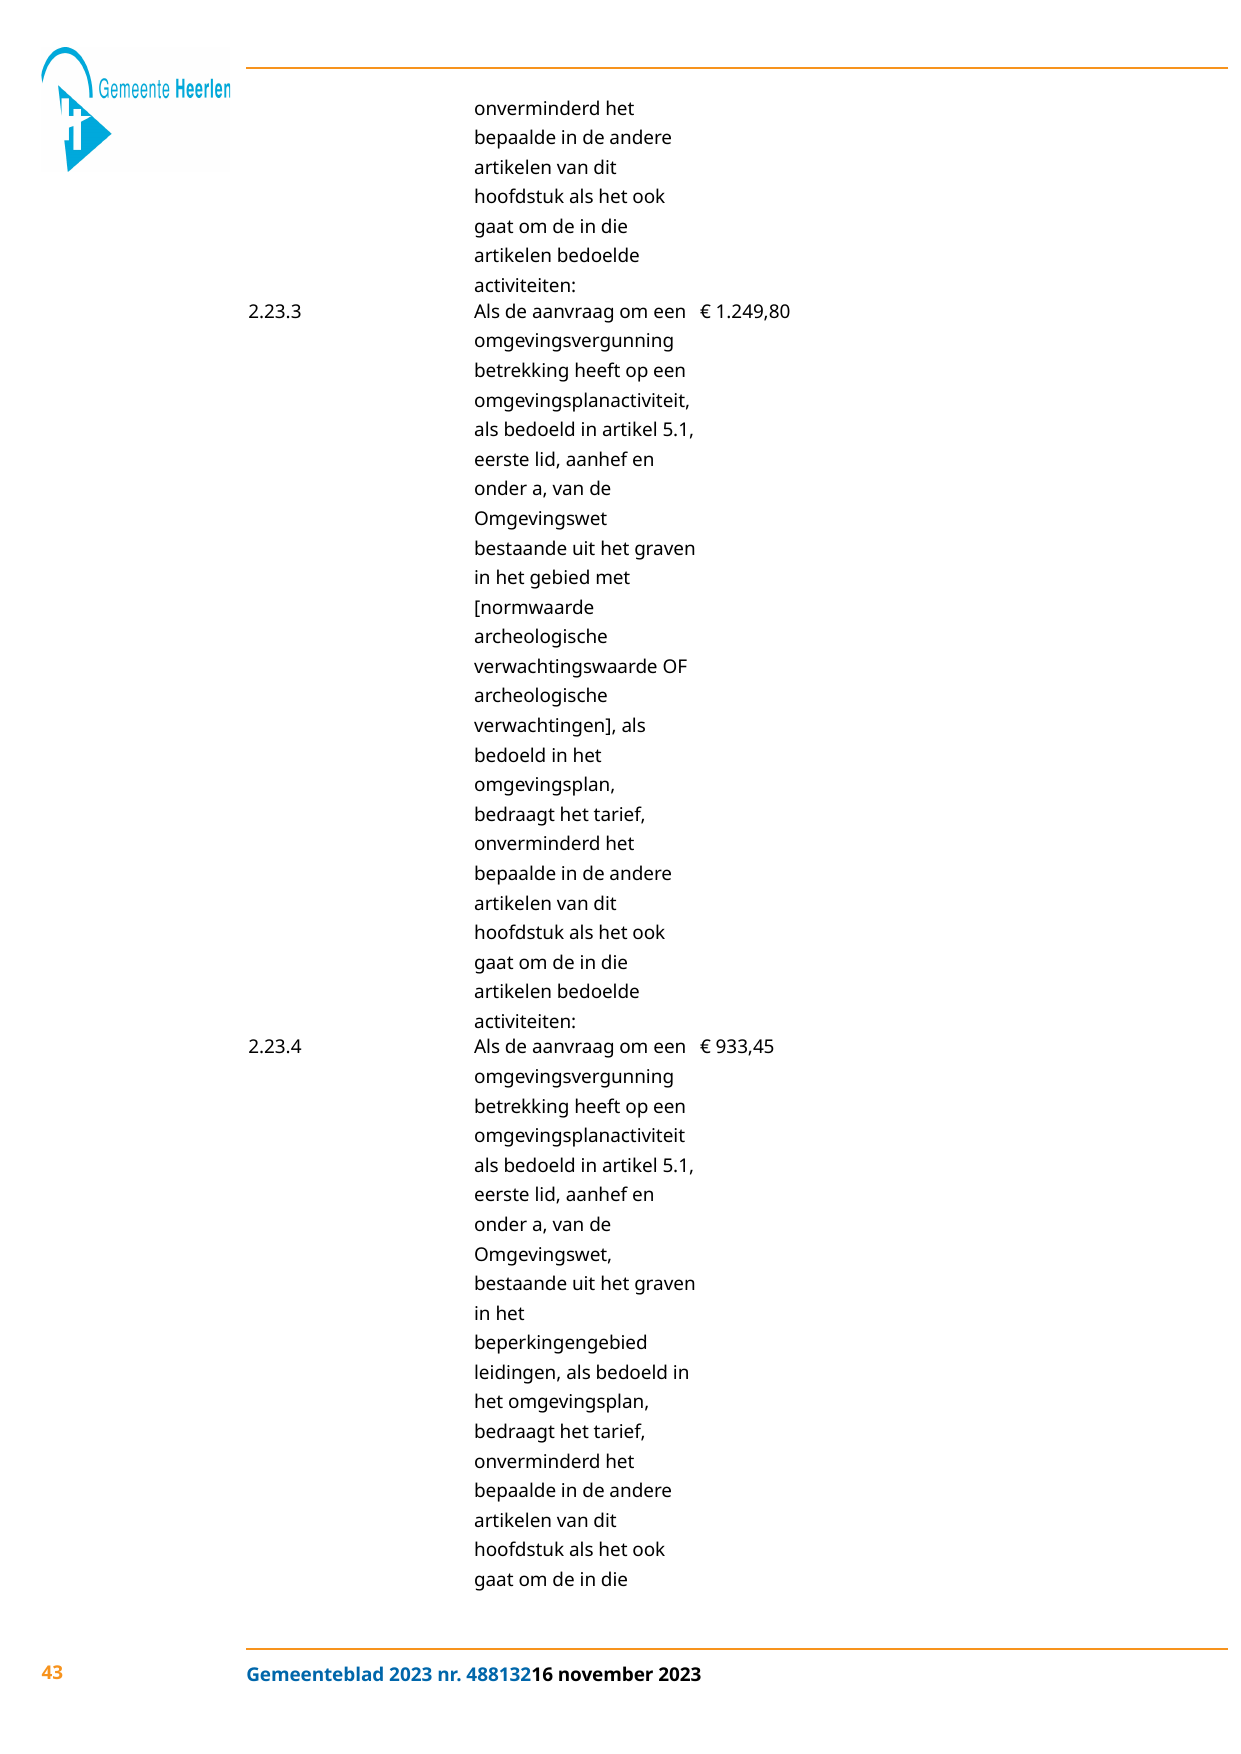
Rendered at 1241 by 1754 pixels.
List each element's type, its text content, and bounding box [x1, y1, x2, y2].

table_cell € 933,45 [700, 1034, 926, 1592]
picture [41, 47, 231, 172]
table_cell Als de aanvraag om een omgevingsvergunning betrekking heeft op een omgevingsplanactiviteit, als bedoeld in artikel 5.1, eerste lid, aanhef en onder a, van de Omgevingswet bestaande uit het graven in het gebied met [normwaarde archeologische verwachtingswaarde OF archeologische verwachtingen], als bedoeld in het omgevingsplan, bedraagt het tarief, onverminderd het bepaalde in de andere artikelen van dit hoofdstuk als het ook gaat om de in die artikelen bedoelde activiteiten: [474, 298, 700, 1034]
table_cell onverminderd het bepaalde in de andere artikelen van dit hoofdstuk als het ook gaat om de in die artikelen bedoelde activiteiten: [474, 95, 700, 298]
table_cell 2.23.3 [248, 298, 474, 1034]
table_cell [926, 95, 1152, 298]
table_cell Als de aanvraag om een omgevingsvergunning betrekking heeft op een omgevingsplanactiviteit als bedoeld in artikel 5.1, eerste lid, aanhef en onder a, van de Omgevingswet, bestaande uit het graven in het beperkingengebied leidingen, als bedoeld in het omgevingsplan, bedraagt het tarief, onverminderd het bepaalde in de andere artikelen van dit hoofdstuk als het ook gaat om de in die [474, 1034, 700, 1592]
table_cell € 1.249,80 [700, 298, 926, 1034]
table_cell 2.23.4 [248, 1034, 474, 1592]
table_cell [248, 95, 474, 298]
picture [41, 47, 59, 70]
table_cell [926, 298, 1152, 1034]
table_cell [700, 95, 926, 298]
table_cell [926, 1034, 1152, 1592]
